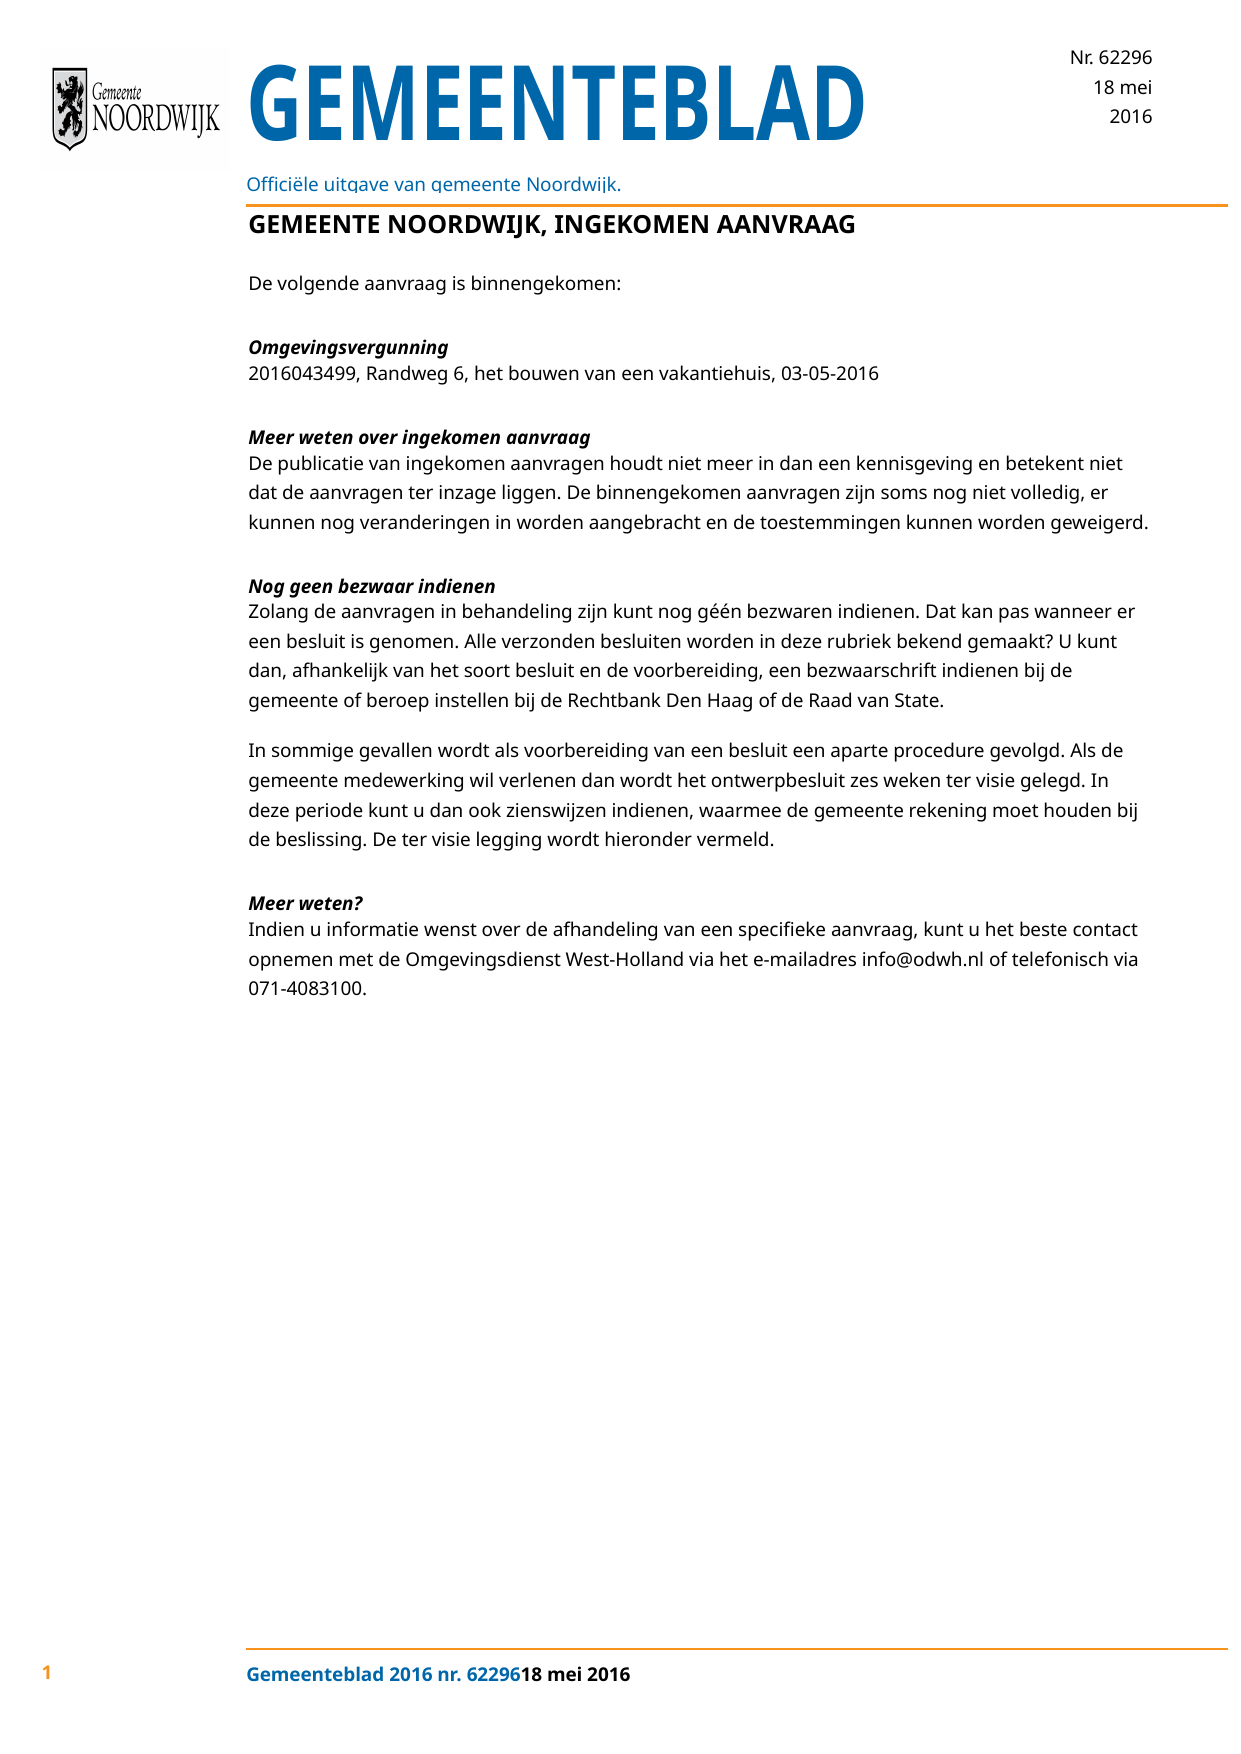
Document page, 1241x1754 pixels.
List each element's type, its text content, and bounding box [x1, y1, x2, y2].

text Meer weten? [248, 890, 1152, 916]
text 2016043499, Randweg 6, het bouwen van een vakantiehuis, 03-05-2016 [248, 360, 1152, 386]
text Omgevingsvergunning [248, 334, 1152, 360]
text Meer weten over ingekomen aanvraag [248, 424, 1152, 450]
text De publicatie van ingekomen aanvragen houdt niet meer in dan een kennisgeving en betekent niet dat de aanvragen ter inzage liggen. De binnengekomen aanvragen zijn soms nog niet volledig, er kunnen nog veranderingen in worden aangebracht en de toestemmingen kunnen worden geweigerd. [248, 450, 1152, 534]
text Nog geen bezwaar indienen [248, 573, 1152, 598]
picture [41, 47, 231, 172]
text In sommige gevallen wordt als voorbereiding van een besluit een aparte procedure gevolgd. Als de gemeente medewerking wil verlenen dan wordt het ontwerpbesluit zes weken ter visie gelegd. In deze periode kunt u dan ook zienswijzen indienen, waarmee de gemeente rekening moet houden bij de beslissing. De ter visie legging wordt hieronder vermeld. [248, 738, 1152, 852]
text Zolang de aanvragen in behandeling zijn kunt nog géén bezwaren indienen. Dat kan pas wanneer er een besluit is genomen. Alle verzonden besluiten worden in deze rubriek bekend gemaakt? U kunt dan, afhankelijk van het soort besluit en de voorbereiding, een bezwaarschrift indienen bij de gemeente of beroep instellen bij de Rechtbank Den Haag of de Raad van State. [248, 598, 1152, 713]
text De volgende aanvraag is binnengekomen: [248, 270, 1152, 296]
text Indien u informatie wenst over de afhandeling van een specifieke aanvraag, kunt u het beste contact opnemen met de Omgevingsdienst West-Holland via het e-mailadres info@odwh.nl of telefonisch via 071-4083100. [248, 916, 1152, 1001]
text GEMEENTE NOORDWIJK, INGEKOMEN AANVRAAG [248, 207, 1152, 241]
